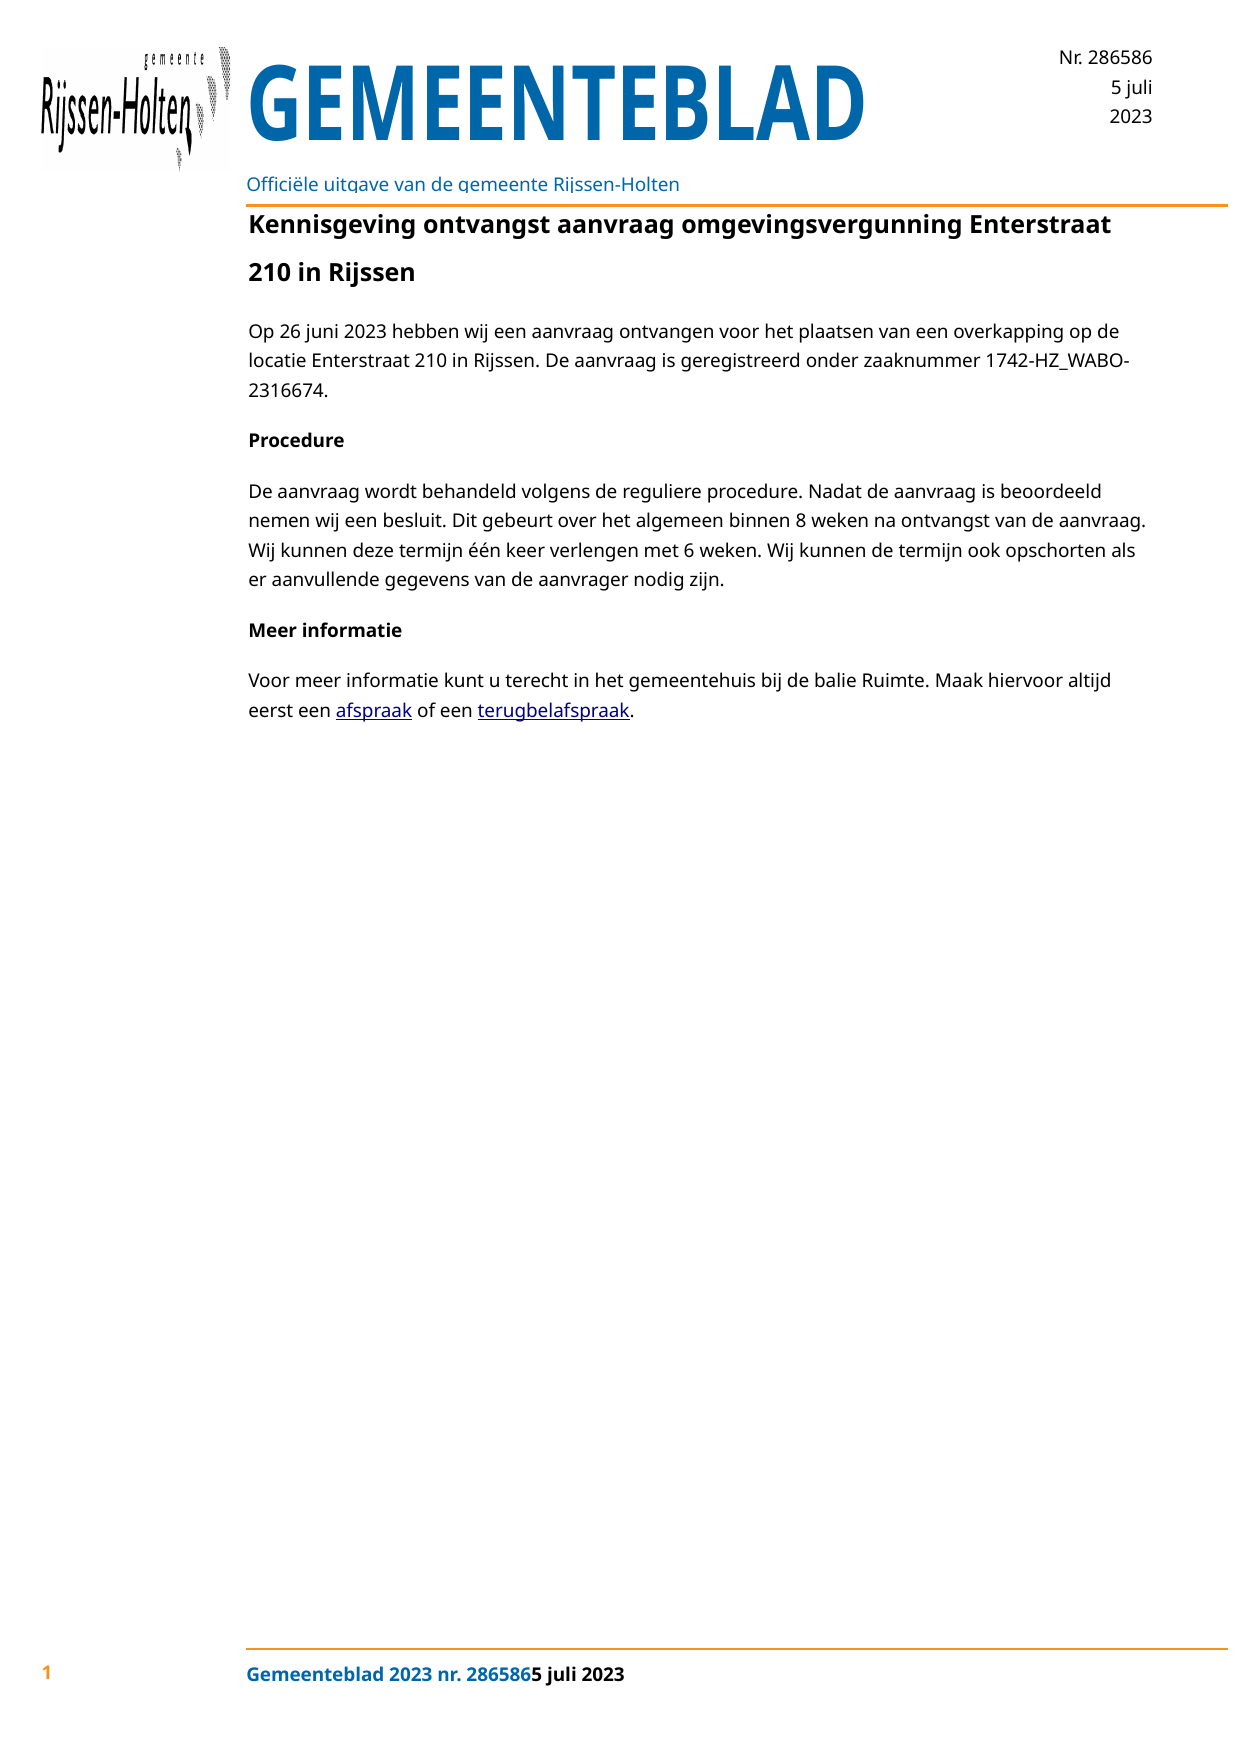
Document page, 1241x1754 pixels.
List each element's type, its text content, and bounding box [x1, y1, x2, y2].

text Procedure [248, 427, 1152, 453]
text Meer informatie [248, 617, 1152, 643]
picture [41, 47, 231, 172]
text Voor meer informatie kunt u terecht in het gemeentehuis bij de balie Ruimte. Maak hiervoor altijd eerst een afspraak of een terugbelafspraak. [248, 667, 1152, 723]
text Kennisgeving ontvangst aanvraag omgevingsvergunning Enterstraat 210 in Rijssen [248, 207, 1152, 288]
text Op 26 juni 2023 hebben wij een aanvraag ontvangen voor het plaatsen van een overkapping op de locatie Enterstraat 210 in Rijssen. De aanvraag is geregistreerd onder zaaknummer 1742-HZ_WABO-2316674. [248, 318, 1152, 403]
text De aanvraag wordt behandeld volgens de reguliere procedure. Nadat de aanvraag is beoordeeld nemen wij een besluit. Dit gebeurt over het algemeen binnen 8 weken na ontvangst van de aanvraag. Wij kunnen deze termijn één keer verlengen met 6 weken. Wij kunnen de termijn ook opschorten als er aanvullende gegevens van de aanvrager nodig zijn. [248, 478, 1152, 592]
